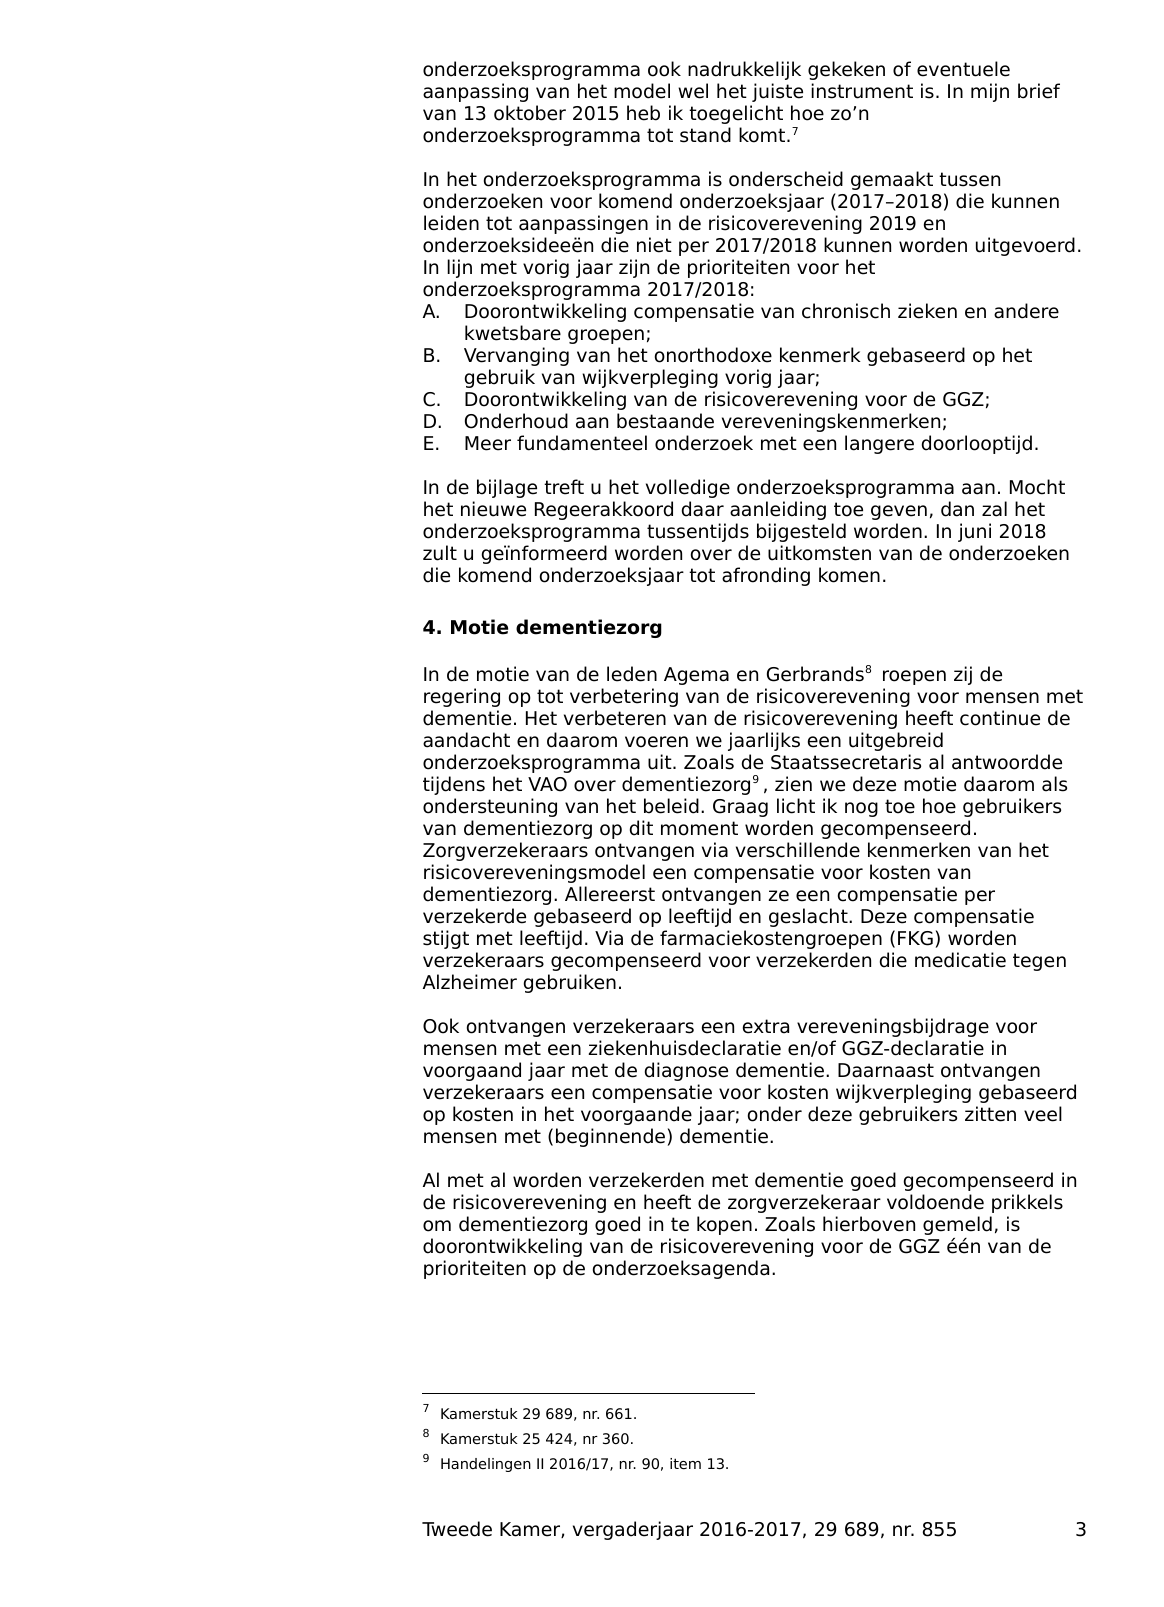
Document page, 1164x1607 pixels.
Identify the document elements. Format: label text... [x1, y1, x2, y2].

text Handelingen II 2016/17, nr. 90, item 13. [422, 1452, 1087, 1474]
text Ook ontvangen verzekeraars een extra vereveningsbijdrage voor mensen met een ziekenhuisdeclaratie en/of GGZ-declaratie in voorgaand jaar met de diagnose dementie. Daarnaast ontvangen verzekeraars een compensatie voor kosten wijkverpleging gebaseerd op kosten in het voorgaande jaar; onder deze gebruikers zitten veel mensen met (beginnende) dementie. [422, 1016, 1087, 1148]
subtitle 4. Motie dementiezorg [422, 617, 1087, 639]
text Kamerstuk 29 689, nr. 661. [422, 1402, 1087, 1424]
text E. Meer fundamenteel onderzoek met een langere doorlooptijd. [422, 433, 1087, 455]
text C. Doorontwikkeling van de risicoverevening voor de GGZ; [422, 389, 1087, 411]
text D. Onderhoud aan bestaande vereveningskenmerken; [422, 411, 1087, 433]
text B. Vervanging van het onorthodoxe kenmerk gebaseerd op het gebruik van wijkverpleging vorig jaar; [422, 345, 1087, 389]
text onderzoeksprogramma ook nadrukkelijk gekeken of eventuele aanpassing van het model wel het juiste instrument is. In mijn brief van 13 oktober 2015 heb ik toegelicht hoe zo’n onderzoeksprogramma tot stand komt. [422, 59, 1087, 147]
text Al met al worden verzekerden met dementie goed gecompenseerd in de risicoverevening en heeft de zorgverzekeraar voldoende prikkels om dementiezorg goed in te kopen. Zoals hierboven gemeld, is doorontwikkeling van de risicoverevening voor de GGZ één van de prioriteiten op de onderzoeksagenda. [422, 1170, 1087, 1280]
text A. Doorontwikkeling compensatie van chronisch zieken en andere kwetsbare groepen; [422, 301, 1087, 345]
text In de bijlage treft u het volledige onderzoeksprogramma aan. Mocht het nieuwe Regeerakkoord daar aanleiding toe geven, dan zal het onderzoeksprogramma tussentijds bijgesteld worden. In juni 2018 zult u geïnformeerd worden over de uitkomsten van de onderzoeken die komend onderzoeksjaar tot afronding komen. [422, 477, 1087, 587]
text Kamerstuk 25 424, nr 360. [422, 1427, 1087, 1449]
text In de motie van de leden Agema en Gerbrands roepen zij de regering op tot verbetering van de risicoverevening voor mensen met dementie. Het verbeteren van de risicoverevening heeft continue de aandacht en daarom voeren we jaarlijks een uitgebreid onderzoeksprogramma uit. Zoals de Staatssecretaris al antwoordde tijdens het VAO over dementiezorg, zien we deze motie daarom als ondersteuning van het beleid. Graag licht ik nog toe hoe gebruikers van dementiezorg op dit moment worden gecompenseerd. Zorgverzekeraars ontvangen via verschillende kenmerken van het risicovereveningsmodel een compensatie voor kosten van dementiezorg. Allereerst ontvangen ze een compensatie per verzekerde gebaseerd op leeftijd en geslacht. Deze compensatie stijgt met leeftijd. Via de farmaciekostengroepen (FKG) worden verzekeraars gecompenseerd voor verzekerden die medicatie tegen Alzheimer gebruiken. [422, 664, 1087, 994]
text In het onderzoeksprogramma is onderscheid gemaakt tussen onderzoeken voor komend onderzoeksjaar (2017–2018) die kunnen leiden tot aanpassingen in de risicoverevening 2019 en onderzoeksideeën die niet per 2017/2018 kunnen worden uitgevoerd. In lijn met vorig jaar zijn de prioriteiten voor het onderzoeksprogramma 2017/2018: [422, 169, 1087, 301]
